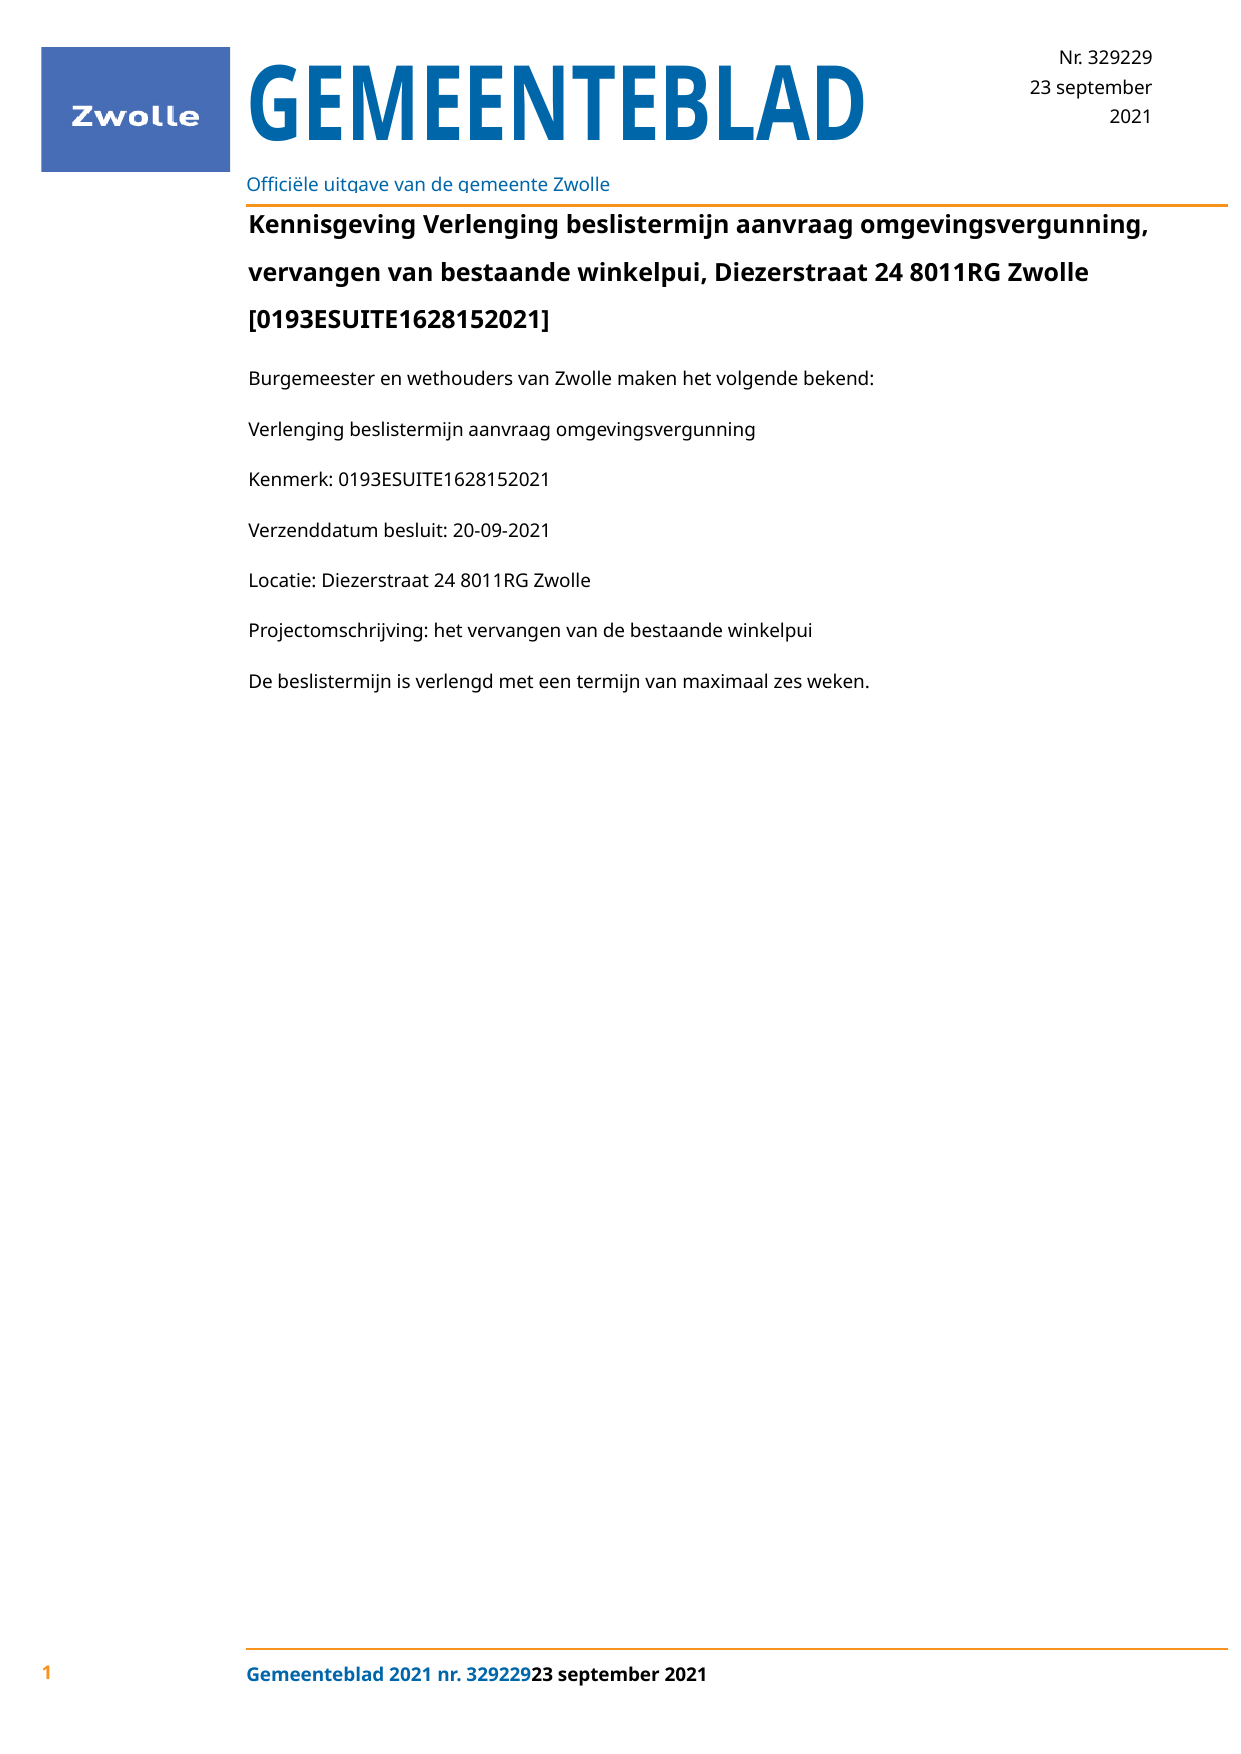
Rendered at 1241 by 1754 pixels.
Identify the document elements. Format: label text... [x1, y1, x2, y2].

text Verlenging beslistermijn aanvraag omgevingsvergunning [248, 416, 1152, 442]
text Projectomschrijving: het vervangen van de bestaande winkelpui [248, 618, 1152, 643]
text Verzenddatum besluit: 20-09-2021 [248, 517, 1152, 542]
text Kennisgeving Verlenging beslistermijn aanvraag omgevingsvergunning, vervangen van bestaande winkelpui, Diezerstraat 24 8011RG Zwolle [0193ESUITE1628152021] [248, 207, 1152, 336]
text Locatie: Diezerstraat 24 8011RG Zwolle [248, 567, 1152, 593]
text Kenmerk: 0193ESUITE1628152021 [248, 466, 1152, 492]
text Burgemeester en wethouders van Zwolle maken het volgende bekend: [248, 366, 1152, 391]
picture [41, 47, 231, 172]
text De beslistermijn is verlengd met een termijn van maximaal zes weken. [248, 668, 1152, 694]
